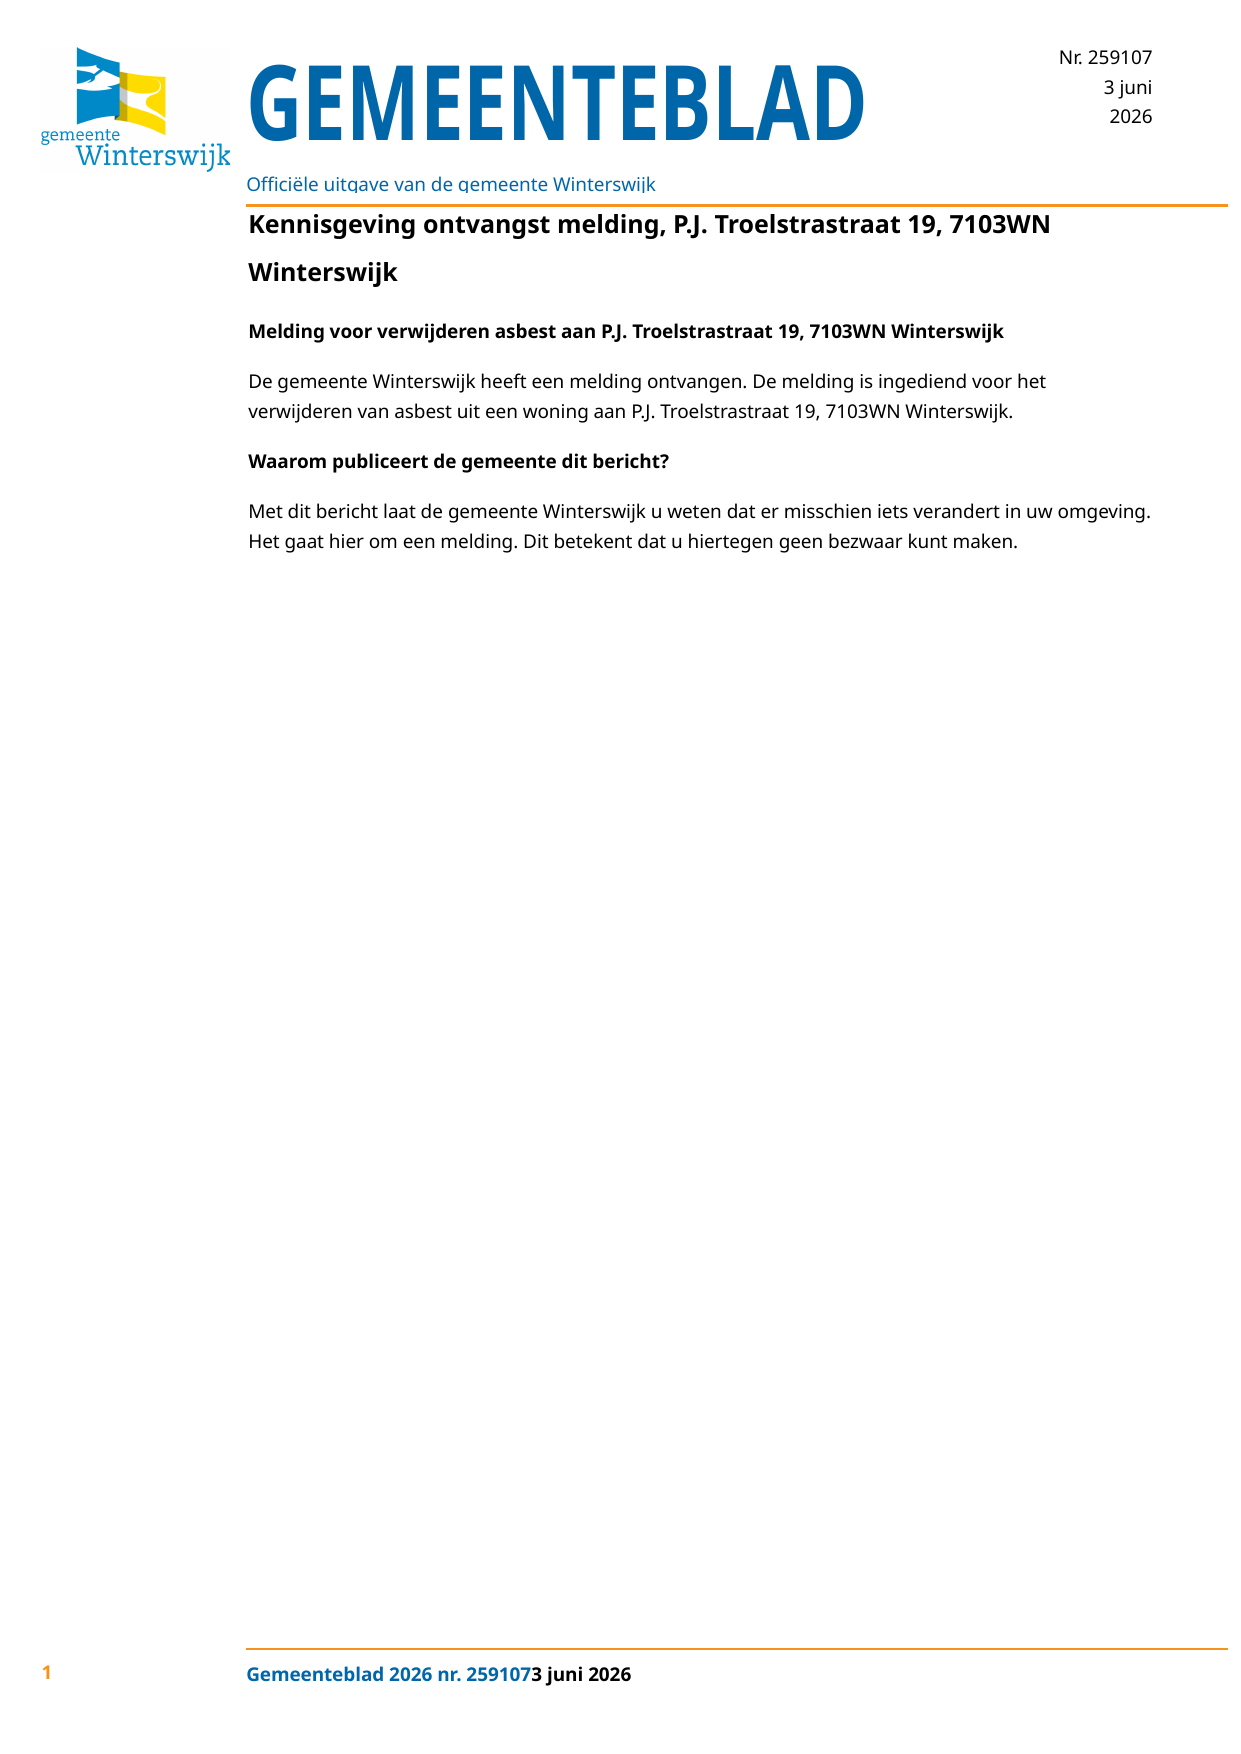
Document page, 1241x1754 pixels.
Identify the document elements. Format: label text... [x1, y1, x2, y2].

text Waarom publiceert de gemeente dit bericht? [248, 448, 1152, 474]
text De gemeente Winterswijk heeft een melding ontvangen. De melding is ingediend voor het verwijderen van asbest uit een woning aan P.J. Troelstrastraat 19, 7103WN Winterswijk. [248, 368, 1152, 424]
text Kennisgeving ontvangst melding, P.J. Troelstrastraat 19, 7103WN Winterswijk [248, 207, 1152, 288]
picture [41, 47, 231, 172]
text Melding voor verwijderen asbest aan P.J. Troelstrastraat 19, 7103WN Winterswijk [248, 318, 1152, 344]
picture [225, 153, 231, 162]
text Met dit bericht laat de gemeente Winterswijk u weten dat er misschien iets verandert in uw omgeving. Het gaat hier om een melding. Dit betekent dat u hiertegen geen bezwaar kunt maken. [248, 499, 1152, 554]
